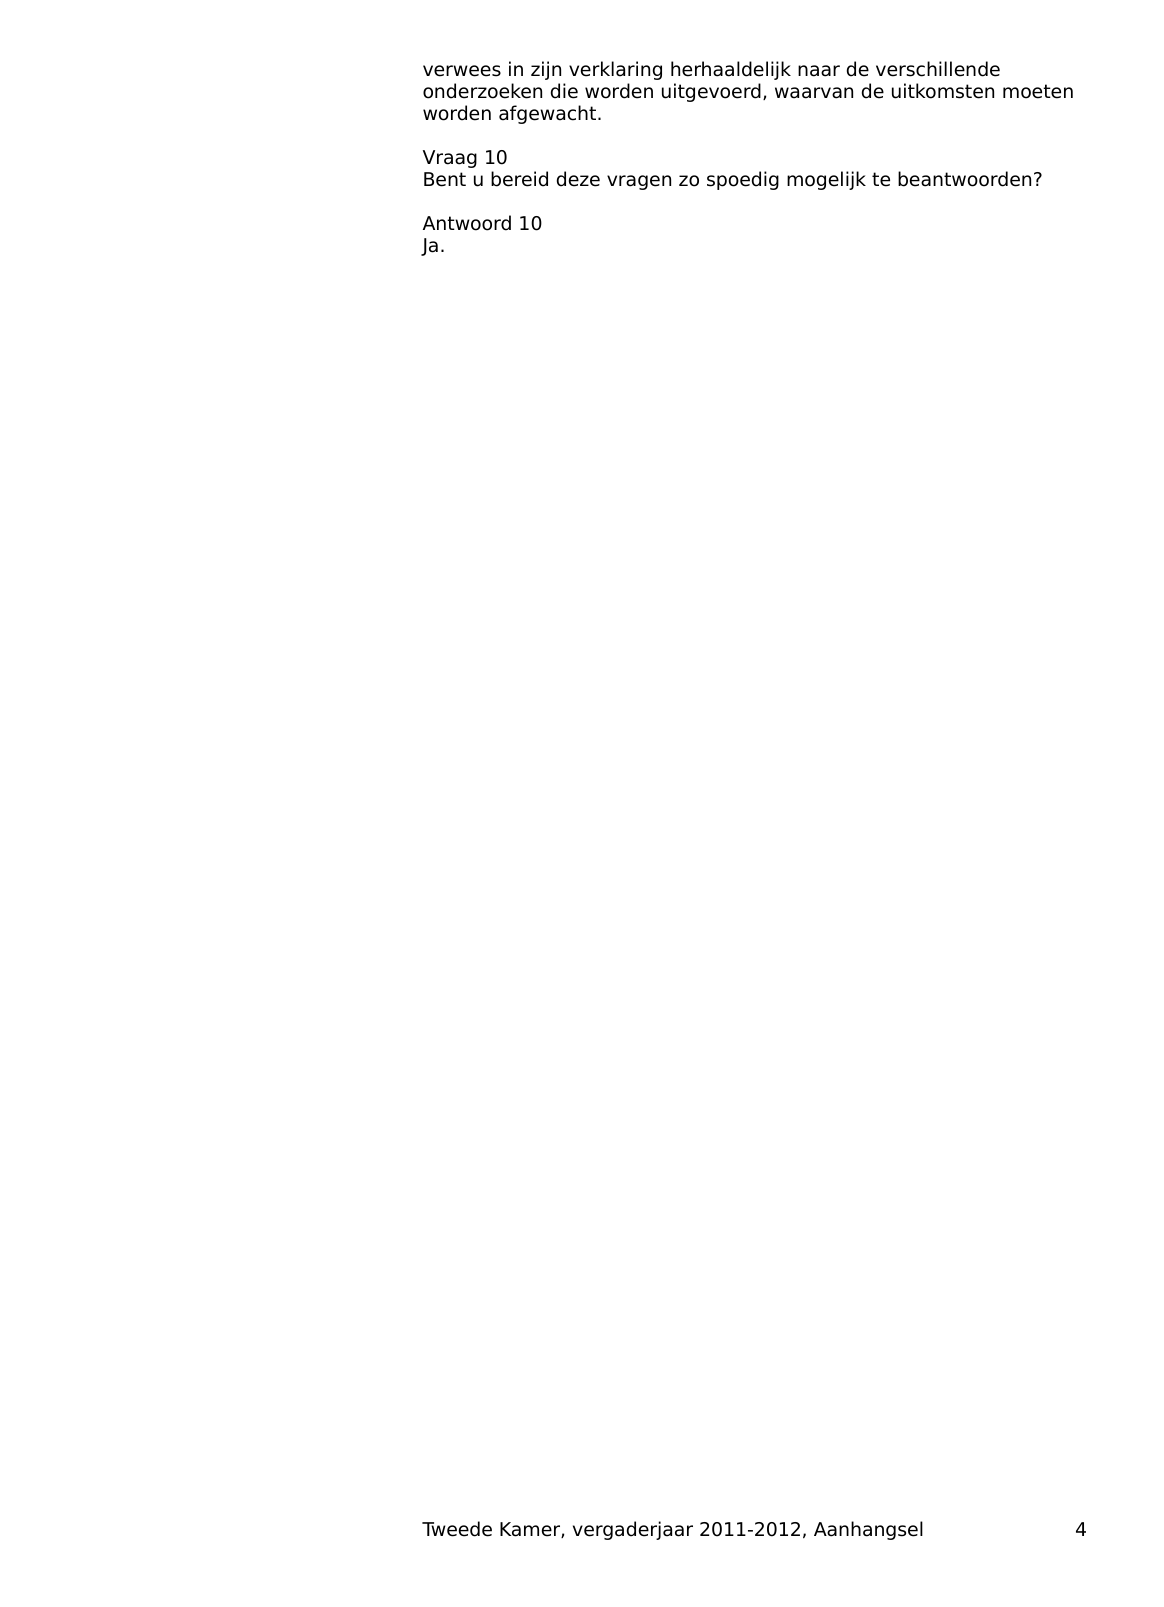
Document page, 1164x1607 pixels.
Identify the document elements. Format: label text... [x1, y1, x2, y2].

text Ja. [422, 235, 1087, 257]
text Vraag 10 [422, 147, 1087, 169]
text Antwoord 10 [422, 213, 1087, 235]
text verwees in zijn verklaring herhaaldelijk naar de verschillende onderzoeken die worden uitgevoerd, waarvan de uitkomsten moeten worden afgewacht. [422, 59, 1087, 125]
text Bent u bereid deze vragen zo spoedig mogelijk te beantwoorden? [422, 169, 1087, 191]
